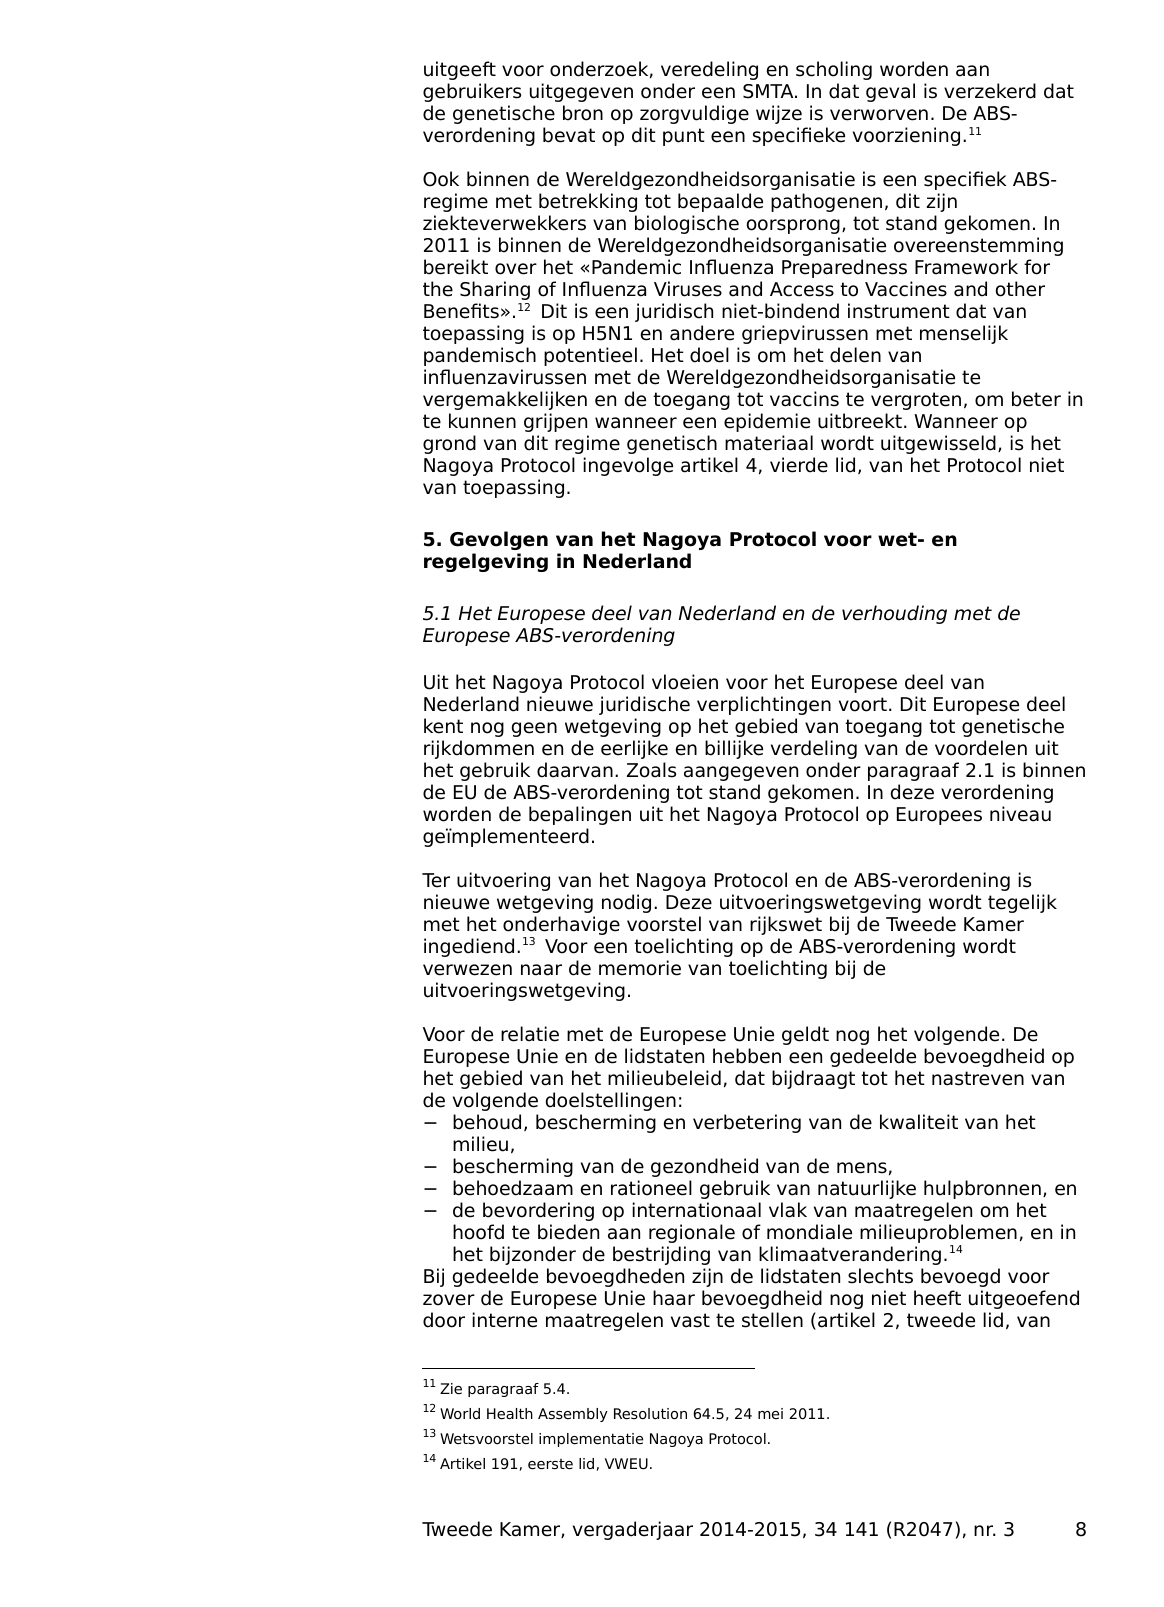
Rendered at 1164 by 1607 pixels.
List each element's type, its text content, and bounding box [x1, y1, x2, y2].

text World Health Assembly Resolution 64.5, 24 mei 2011. [422, 1402, 1087, 1424]
text Bij gedeelde bevoegdheden zijn de lidstaten slechts bevoegd voor zover de Europese Unie haar bevoegdheid nog niet heeft uitgeoefend door interne maatregelen vast te stellen (artikel 2, tweede lid, van [422, 1266, 1087, 1332]
text Uit het Nagoya Protocol vloeien voor het Europese deel van Nederland nieuwe juridische verplichtingen voort. Dit Europese deel kent nog geen wetgeving op het gebied van toegang tot genetische rijkdommen en de eerlijke en billijke verdeling van de voordelen uit het gebruik daarvan. Zoals aangegeven onder paragraaf 2.1 is binnen de EU de ABS-verordening tot stand gekomen. In deze verordening worden de bepalingen uit het Nagoya Protocol op Europees niveau geïmplementeerd. [422, 672, 1087, 848]
text − bescherming van de gezondheid van de mens, [422, 1156, 1087, 1178]
text uitgeeft voor onderzoek, veredeling en scholing worden aan gebruikers uitgegeven onder een SMTA. In dat geval is verzekerd dat de genetische bron op zorgvuldige wijze is verworven. De ABS-verordening bevat op dit punt een specifieke voorziening. [422, 59, 1087, 147]
subtitle 5. Gevolgen van het Nagoya Protocol voor wet- en regelgeving in Nederland [422, 529, 1087, 573]
text Artikel 191, eerste lid, VWEU. [422, 1452, 1087, 1474]
text Ook binnen de Wereldgezondheidsorganisatie is een specifiek ABS-regime met betrekking tot bepaalde pathogenen, dit zijn ziekteverwekkers van biologische oorsprong, tot stand gekomen. In 2011 is binnen de Wereldgezondheidsorganisatie overeenstemming bereikt over het «Pandemic Influenza Preparedness Framework for the Sharing of Influenza Viruses and Access to Vaccines and other Benefits». Dit is een juridisch niet-bindend instrument dat van toepassing is op H5N1 en andere griepvirussen met menselijk pandemisch potentieel. Het doel is om het delen van influenzavirussen met de Wereldgezondheidsorganisatie te vergemakkelijken en de toegang tot vaccins te vergroten, om beter in te kunnen grijpen wanneer een epidemie uitbreekt. Wanneer op grond van dit regime genetisch materiaal wordt uitgewisseld, is het Nagoya Protocol ingevolge artikel 4, vierde lid, van het Protocol niet van toepassing. [422, 169, 1087, 499]
text Ter uitvoering van het Nagoya Protocol en de ABS-verordening is nieuwe wetgeving nodig. Deze uitvoeringswetgeving wordt tegelijk met het onderhavige voorstel van rijkswet bij de Tweede Kamer ingediend. Voor een toelichting op de ABS-verordening wordt verwezen naar de memorie van toelichting bij de uitvoeringswetgeving. [422, 870, 1087, 1002]
text − behoud, bescherming en verbetering van de kwaliteit van het milieu, [422, 1112, 1087, 1156]
text − de bevordering op internationaal vlak van maatregelen om het hoofd te bieden aan regionale of mondiale milieuproblemen, en in het bijzonder de bestrijding van klimaatverandering. [422, 1200, 1087, 1266]
text Voor de relatie met de Europese Unie geldt nog het volgende. De Europese Unie en de lidstaten hebben een gedeelde bevoegdheid op het gebied van het milieubeleid, dat bijdraagt tot het nastreven van de volgende doelstellingen: [422, 1024, 1087, 1112]
text Zie paragraaf 5.4. [422, 1377, 1087, 1399]
text − behoedzaam en rationeel gebruik van natuurlijke hulpbronnen, en [422, 1178, 1087, 1200]
text Wetsvoorstel implementatie Nagoya Protocol. [422, 1427, 1087, 1449]
subtitle 5.1 Het Europese deel van Nederland en de verhouding met de Europese ABS-verordening [422, 603, 1087, 647]
